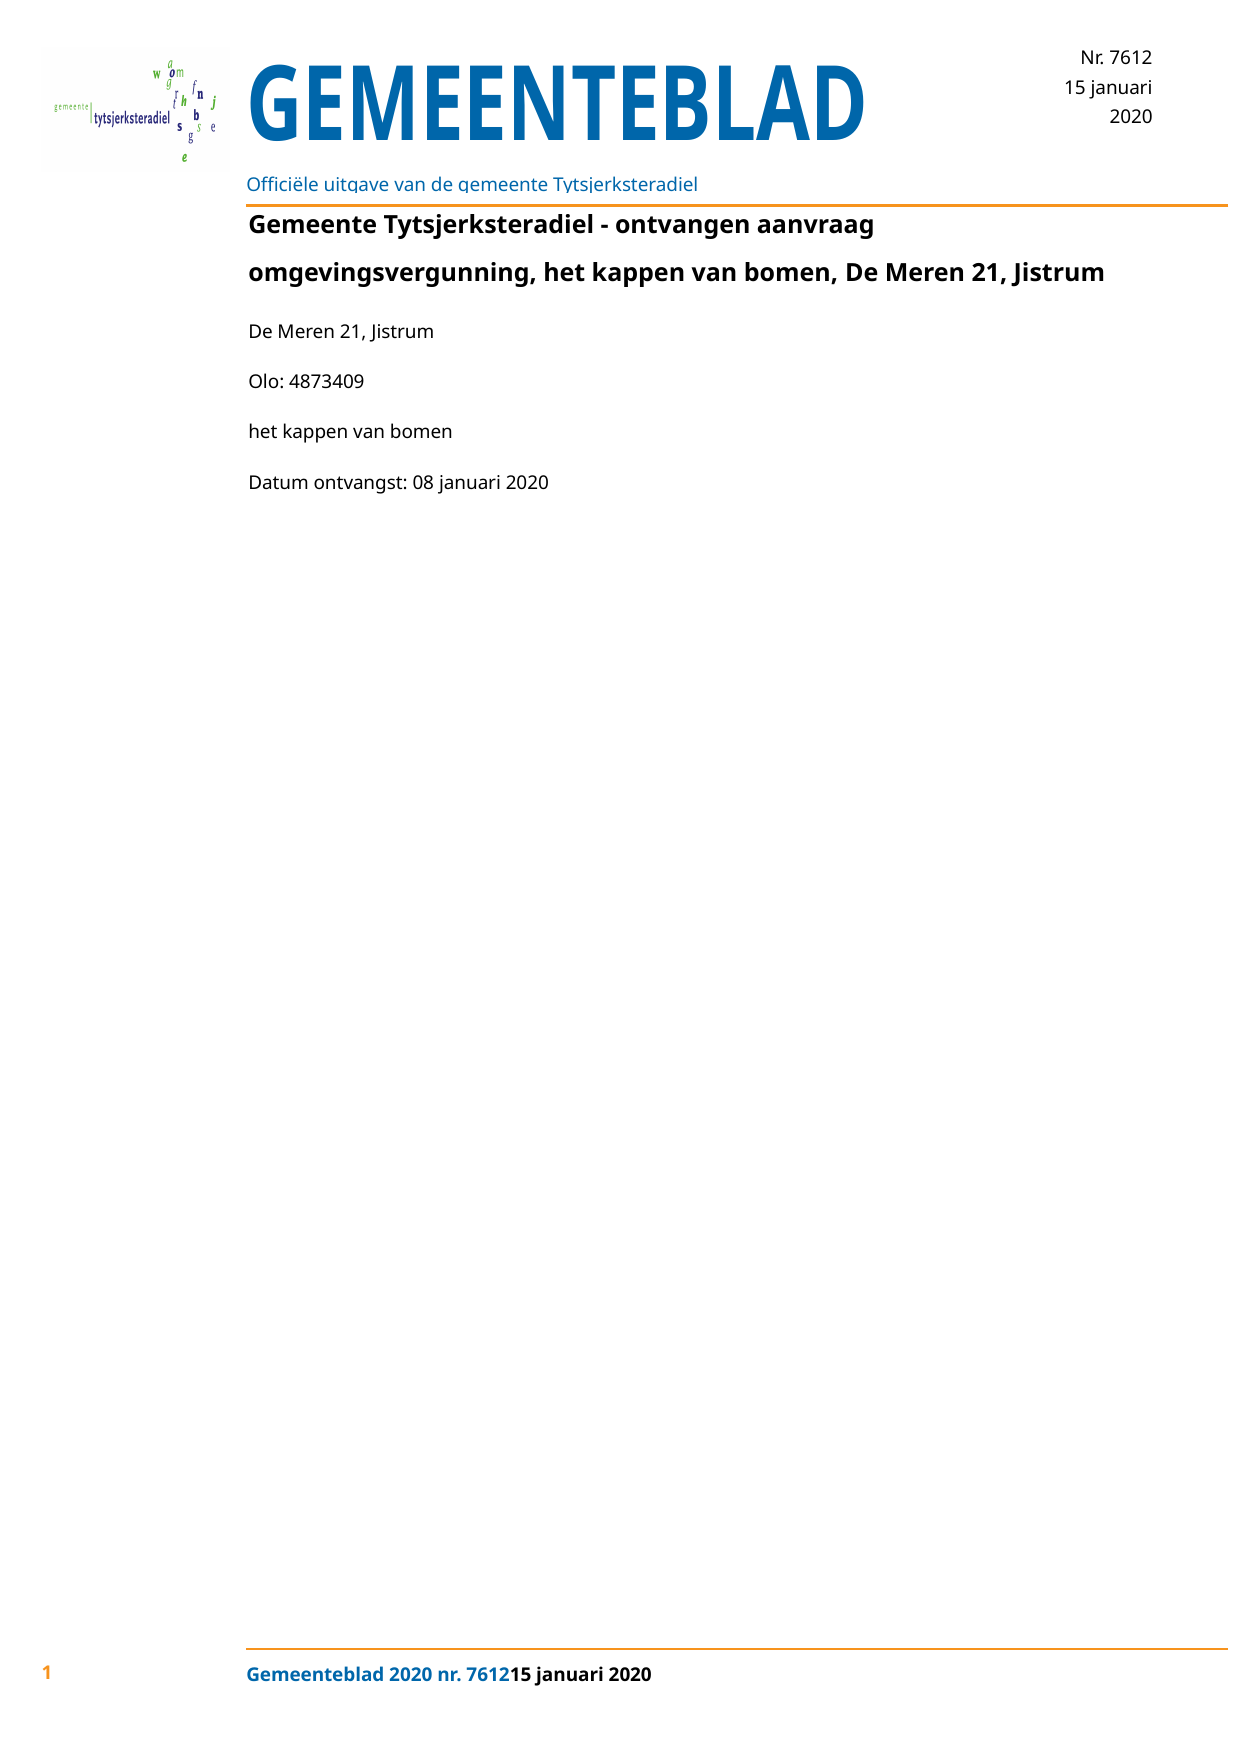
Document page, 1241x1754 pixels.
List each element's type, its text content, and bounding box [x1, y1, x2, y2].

text Olo: 4873409 [248, 368, 1152, 394]
text De Meren 21, Jistrum [248, 318, 1152, 344]
picture [41, 47, 231, 172]
text Datum ontvangst: 08 januari 2020 [248, 469, 1152, 495]
text Gemeente Tytsjerksteradiel - ontvangen aanvraag omgevingsvergunning, het kappen van bomen, De Meren 21, Jistrum [248, 207, 1152, 288]
text het kappen van bomen [248, 419, 1152, 444]
